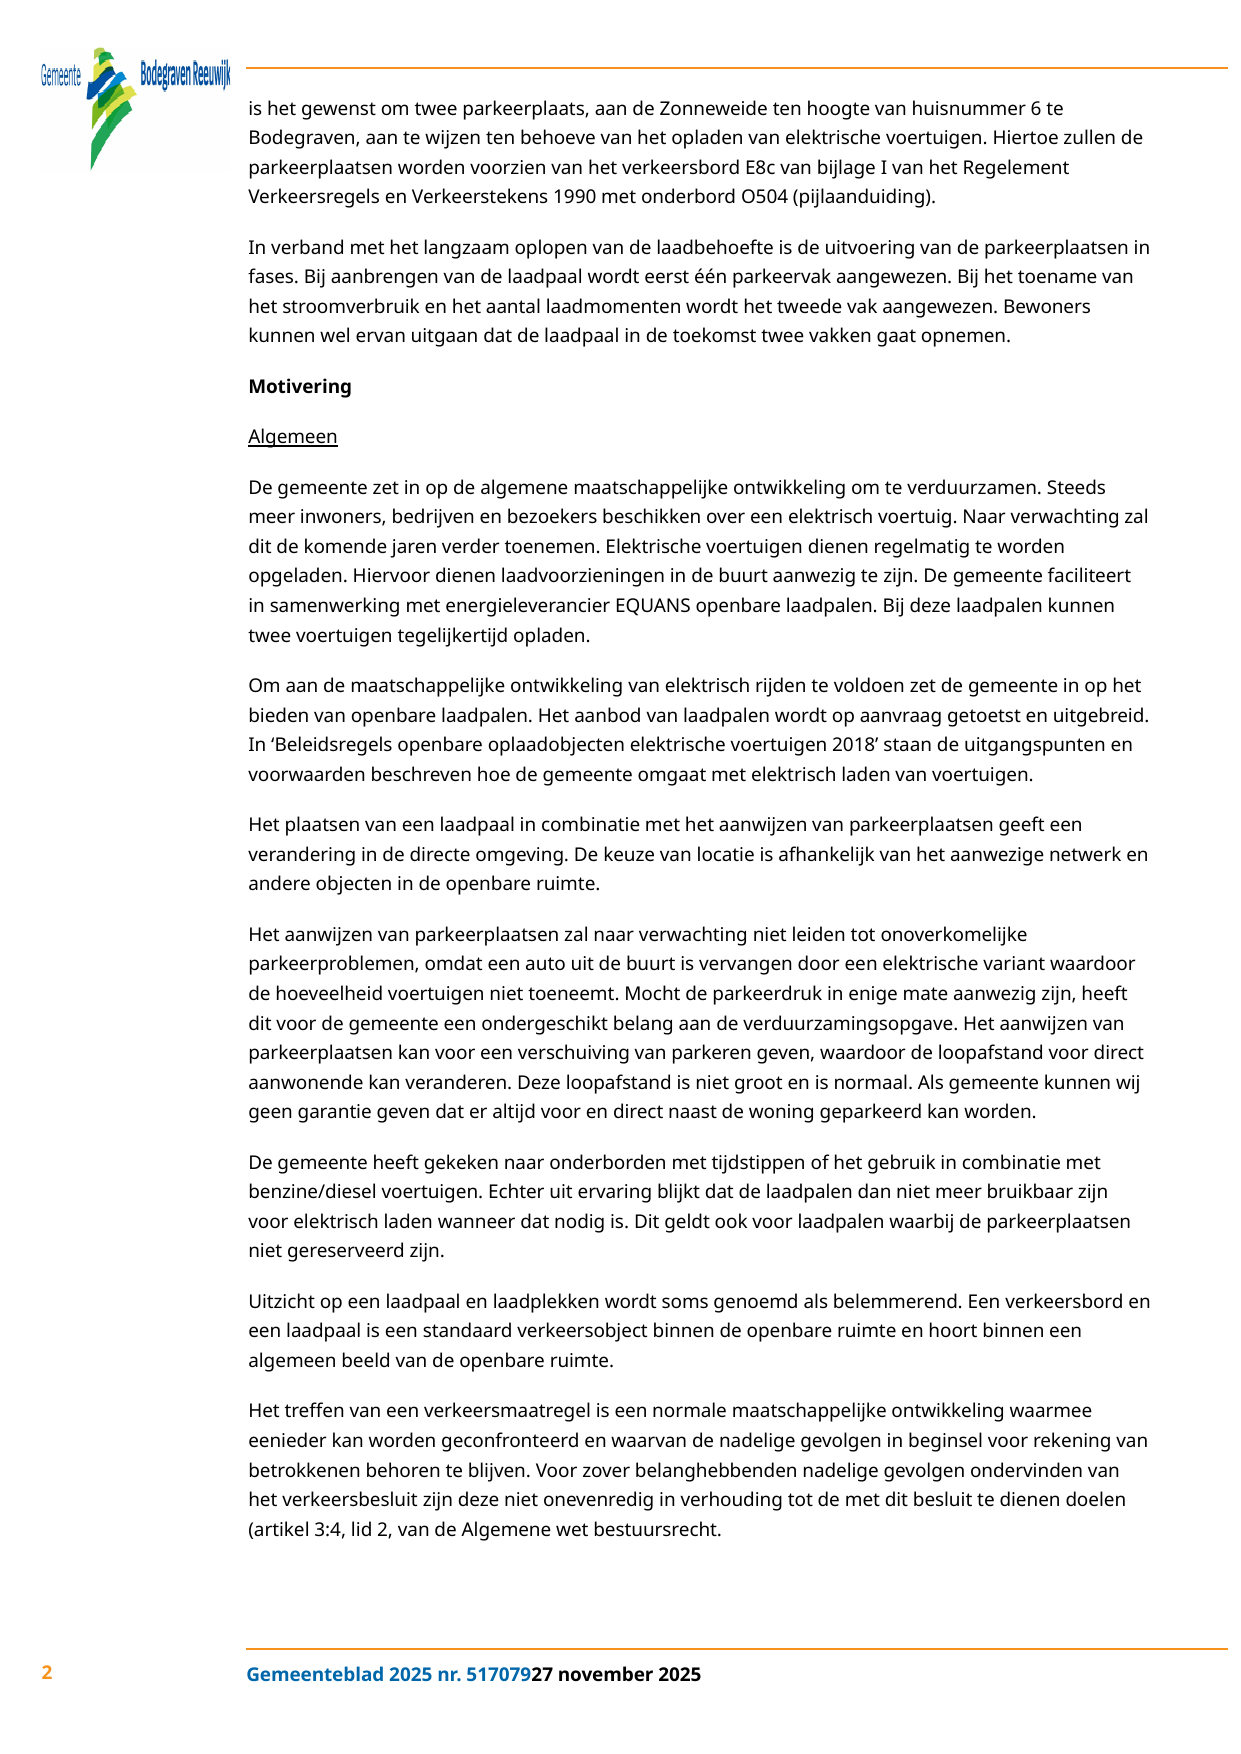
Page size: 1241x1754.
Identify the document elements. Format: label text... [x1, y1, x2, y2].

text Algemeen [248, 423, 1152, 449]
text Het aanwijzen van parkeerplaatsen zal naar verwachting niet leiden tot onoverkomelijke parkeerproblemen, omdat een auto uit de buurt is vervangen door een elektrische variant waardoor de hoeveelheid voertuigen niet toeneemt. Mocht de parkeerdruk in enige mate aanwezig zijn, heeft dit voor de gemeente een ondergeschikt belang aan de verduurzamingsopgave. Het aanwijzen van parkeerplaatsen kan voor een verschuiving van parkeren geven, waardoor de loopafstand voor direct aanwonende kan veranderen. Deze loopafstand is niet groot en is normaal. Als gemeente kunnen wij geen garantie geven dat er altijd voor en direct naast de woning geparkeerd kan worden. [248, 921, 1152, 1124]
text Het plaatsen van een laadpaal in combinatie met het aanwijzen van parkeerplaatsen geeft een verandering in de directe omgeving. De keuze van locatie is afhankelijk van het aanwezige netwerk en andere objecten in de openbare ruimte. [248, 811, 1152, 896]
text De gemeente zet in op de algemene maatschappelijke ontwikkeling om te verduurzamen. Steeds meer inwoners, bedrijven en bezoekers beschikken over een elektrisch voertuig. Naar verwachting zal dit de komende jaren verder toenemen. Elektrische voertuigen dienen regelmatig te worden opgeladen. Hiervoor dienen laadvoorzieningen in de buurt aanwezig te zijn. De gemeente faciliteert in samenwerking met energieleverancier EQUANS openbare laadpalen. Bij deze laadpalen kunnen twee voertuigen tegelijkertijd opladen. [248, 474, 1152, 648]
text Uitzicht op een laadpaal en laadplekken wordt soms genoemd als belemmerend. Een verkeersbord en een laadpaal is een standaard verkeersobject binnen de openbare ruimte en hoort binnen een algemeen beeld van de openbare ruimte. [248, 1288, 1152, 1373]
picture [41, 47, 231, 172]
text Motivering [248, 373, 1152, 399]
text is het gewenst om twee parkeerplaats, aan de Zonneweide ten hoogte van huisnummer 6 te Bodegraven, aan te wijzen ten behoeve van het opladen van elektrische voertuigen. Hiertoe zullen de parkeerplaatsen worden voorzien van het verkeersbord E8c van bijlage I van het Regelement Verkeersregels en Verkeerstekens 1990 met onderbord O504 (pijlaanduiding). [248, 95, 1152, 209]
text Om aan de maatschappelijke ontwikkeling van elektrisch rijden te voldoen zet de gemeente in op het bieden van openbare laadpalen. Het aanbod van laadpalen wordt op aanvraag getoetst en uitgebreid. In ‘Beleidsregels openbare oplaadobjecten elektrische voertuigen 2018’ staan de uitgangspunten en voorwaarden beschreven hoe de gemeente omgaat met elektrisch laden van voertuigen. [248, 672, 1152, 787]
text In verband met het langzaam oplopen van de laadbehoefte is de uitvoering van de parkeerplaatsen in fases. Bij aanbrengen van de laadpaal wordt eerst één parkeervak aangewezen. Bij het toename van het stroomverbruik en het aantal laadmomenten wordt het tweede vak aangewezen. Bewoners kunnen wel ervan uitgaan dat de laadpaal in de toekomst twee vakken gaat opnemen. [248, 234, 1152, 348]
text De gemeente heeft gekeken naar onderborden met tijdstippen of het gebruik in combinatie met benzine/diesel voertuigen. Echter uit ervaring blijkt dat de laadpalen dan niet meer bruikbaar zijn voor elektrisch laden wanneer dat nodig is. Dit geldt ook voor laadpalen waarbij de parkeerplaatsen niet gereserveerd zijn. [248, 1149, 1152, 1263]
text Het treffen van een verkeersmaatregel is een normale maatschappelijke ontwikkeling waarmee eenieder kan worden geconfronteerd en waarvan de nadelige gevolgen in beginsel voor rekening van betrokkenen behoren te blijven. Voor zover belanghebbenden nadelige gevolgen ondervinden van het verkeersbesluit zijn deze niet onevenredig in verhouding tot de met dit besluit te dienen doelen (artikel 3:4, lid 2, van de Algemene wet bestuursrecht. [248, 1398, 1152, 1542]
